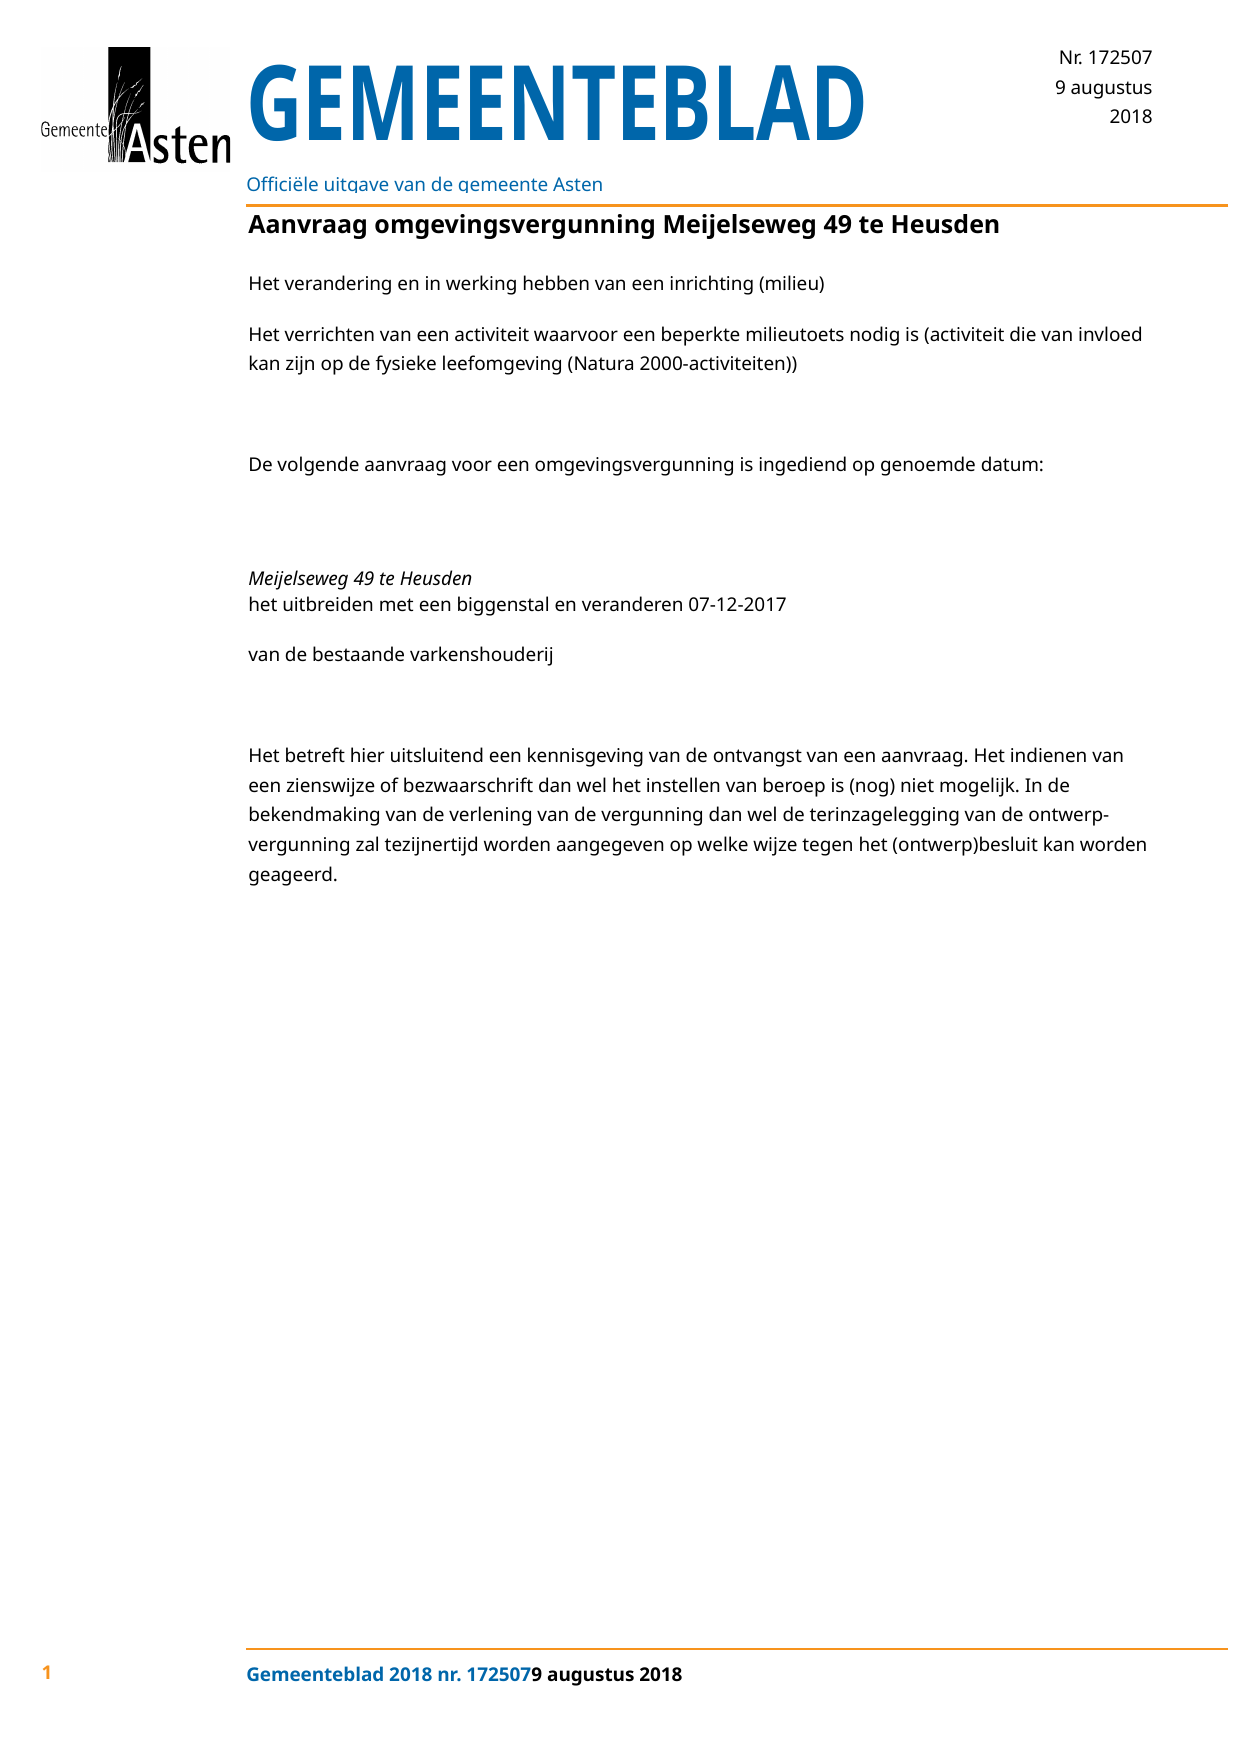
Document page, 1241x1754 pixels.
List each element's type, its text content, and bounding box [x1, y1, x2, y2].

text Aanvraag omgevingsvergunning Meijelseweg 49 te Heusden [248, 207, 1152, 241]
text De volgende aanvraag voor een omgevingsvergunning is ingediend op genoemde datum: [248, 451, 1152, 477]
text Het verrichten van een activiteit waarvoor een beperkte milieutoets nodig is (activiteit die van invloed kan zijn op de fysieke leefomgeving (Natura 2000-activiteiten)) [248, 321, 1152, 376]
text het uitbreiden met een biggenstal en veranderen 07-12-2017 [248, 591, 1152, 617]
text Het verandering en in werking hebben van een inrichting (milieu) [248, 270, 1152, 296]
text Meijelseweg 49 te Heusden [248, 566, 1152, 591]
text van de bestaande varkenshouderij [248, 642, 1152, 667]
text Het betreft hier uitsluitend een kennisgeving van de ontvangst van een aanvraag. Het indienen van een zienswijze of bezwaarschrift dan wel het instellen van beroep is (nog) niet mogelijk. In de bekendmaking van de verlening van de vergunning dan wel de terinzagelegging van de ontwerp-vergunning zal tezijnertijd worden aangegeven op welke wijze tegen het (ontwerp)besluit kan worden geageerd. [248, 742, 1152, 887]
picture [41, 47, 231, 172]
